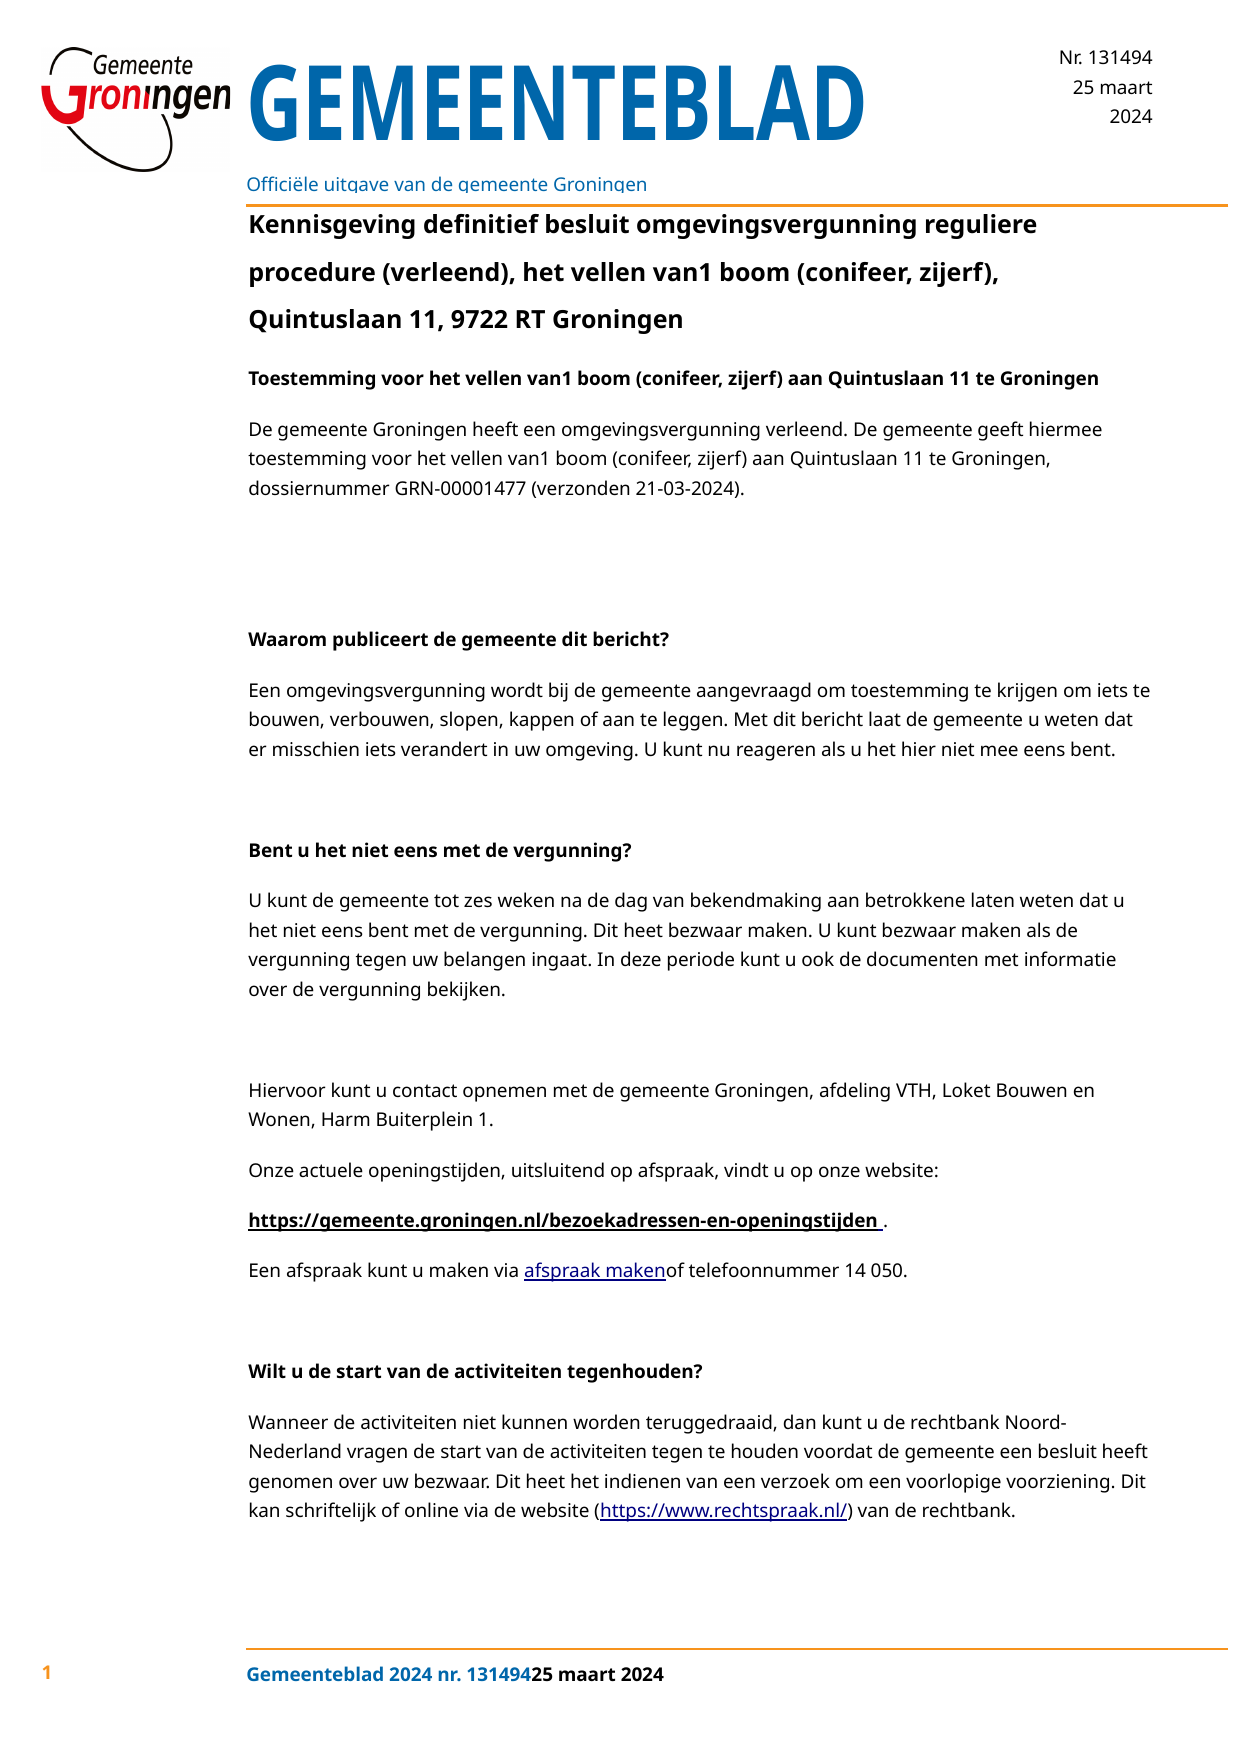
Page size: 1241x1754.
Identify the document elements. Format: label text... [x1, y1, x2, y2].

text De gemeente Groningen heeft een omgevingsvergunning verleend. De gemeente geeft hiermee toestemming voor het vellen van1 boom (conifeer, zijerf) aan Quintuslaan 11 te Groningen, dossiernummer GRN-00001477 (verzonden 21-03-2024). [248, 416, 1152, 501]
text Wanneer de activiteiten niet kunnen worden teruggedraaid, dan kunt u de rechtbank Noord-Nederland vragen de start van de activiteiten tegen te houden voordat de gemeente een besluit heeft genomen over uw bezwaar. Dit heet het indienen van een verzoek om een voorlopige voorziening. Dit kan schriftelijk of online via de website (https://www.rechtspraak.nl/) van de rechtbank. [248, 1409, 1152, 1523]
text Onze actuele openingstijden, uitsluitend op afspraak, vindt u op onze website: [248, 1157, 1152, 1182]
picture [41, 47, 231, 172]
text Kennisgeving definitief besluit omgevingsvergunning reguliere procedure (verleend), het vellen van1 boom (conifeer, zijerf), Quintuslaan 11, 9722 RT Groningen [248, 207, 1152, 336]
text Een afspraak kunt u maken via afspraak makenof telefoonnummer 14 050. [248, 1258, 1152, 1283]
text Bent u het niet eens met de vergunning? [248, 837, 1152, 862]
text Een omgevingsvergunning wordt bij de gemeente aangevraagd om toestemming te krijgen om iets te bouwen, verbouwen, slopen, kappen of aan te leggen. Met dit bericht laat de gemeente u weten dat er misschien iets verandert in uw omgeving. U kunt nu reageren als u het hier niet mee eens bent. [248, 677, 1152, 762]
text Wilt u de start van de activiteiten tegenhouden? [248, 1358, 1152, 1384]
text U kunt de gemeente tot zes weken na de dag van bekendmaking aan betrokkene laten weten dat u het niet eens bent met de vergunning. Dit heet bezwaar maken. U kunt bezwaar maken als de vergunning tegen uw belangen ingaat. In deze periode kunt u ook de documenten met informatie over de vergunning bekijken. [248, 887, 1152, 1002]
text Waarom publiceert de gemeente dit bericht? [248, 626, 1152, 652]
text https://gemeente.groningen.nl/bezoekadressen-en-openingstijden . [248, 1207, 1152, 1233]
text Hiervoor kunt u contact opnemen met de gemeente Groningen, afdeling VTH, Loket Bouwen en Wonen, Harm Buiterplein 1. [248, 1077, 1152, 1132]
text Toestemming voor het vellen van1 boom (conifeer, zijerf) aan Quintuslaan 11 te Groningen [248, 366, 1152, 391]
